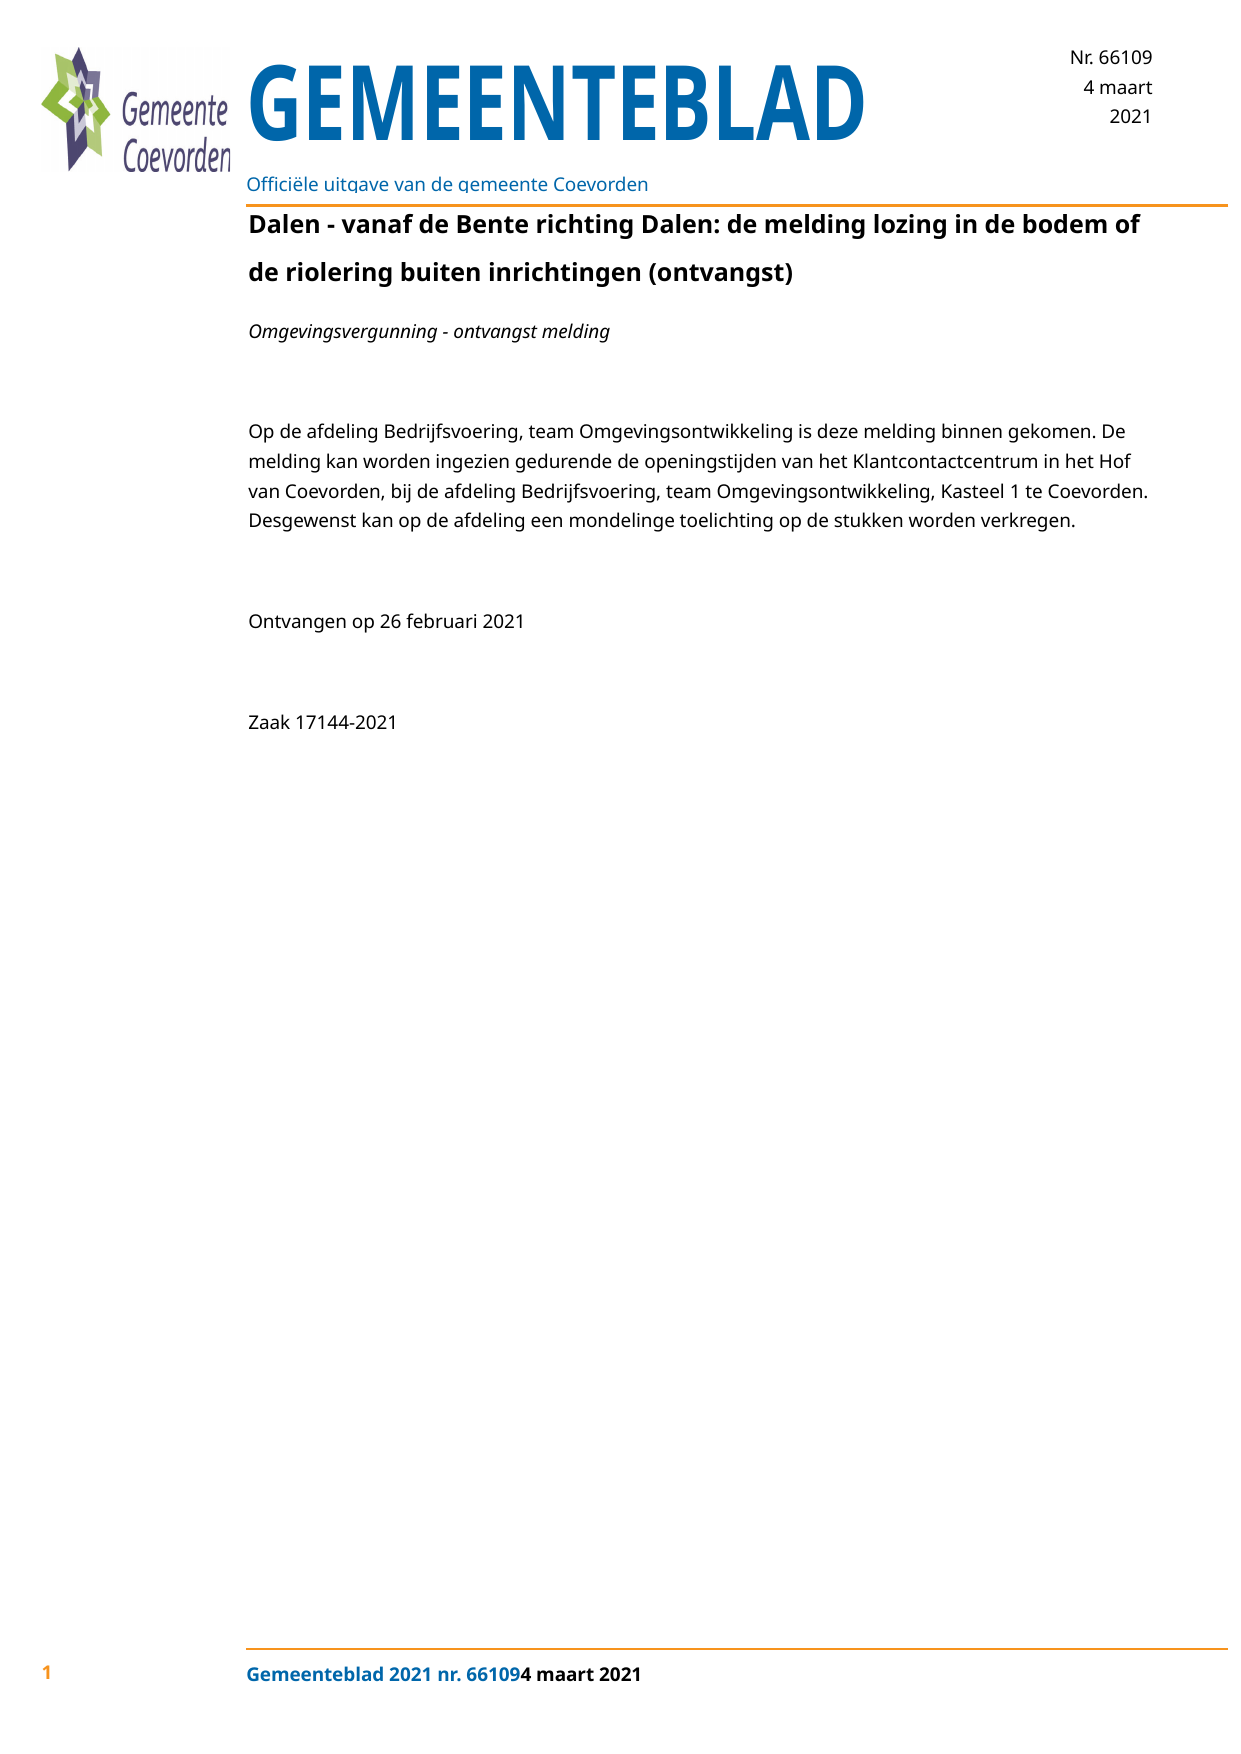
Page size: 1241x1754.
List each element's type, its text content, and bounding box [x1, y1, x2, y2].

text Op de afdeling Bedrijfsvoering, team Omgevingsontwikkeling is deze melding binnen gekomen. De melding kan worden ingezien gedurende de openingstijden van het Klantcontactcentrum in het Hof van Coevorden, bij de afdeling Bedrijfsvoering, team Omgevingsontwikkeling, Kasteel 1 te Coevorden. Desgewenst kan op de afdeling een mondelinge toelichting op de stukken worden verkregen. [248, 419, 1152, 533]
text Ontvangen op 26 februari 2021 [248, 608, 1152, 634]
text Omgevingsvergunning - ontvangst melding [248, 318, 1152, 344]
text Zaak 17144-2021 [248, 709, 1152, 735]
picture [41, 47, 231, 172]
text Dalen - vanaf de Bente richting Dalen: de melding lozing in de bodem of de riolering buiten inrichtingen (ontvangst) [248, 207, 1152, 288]
